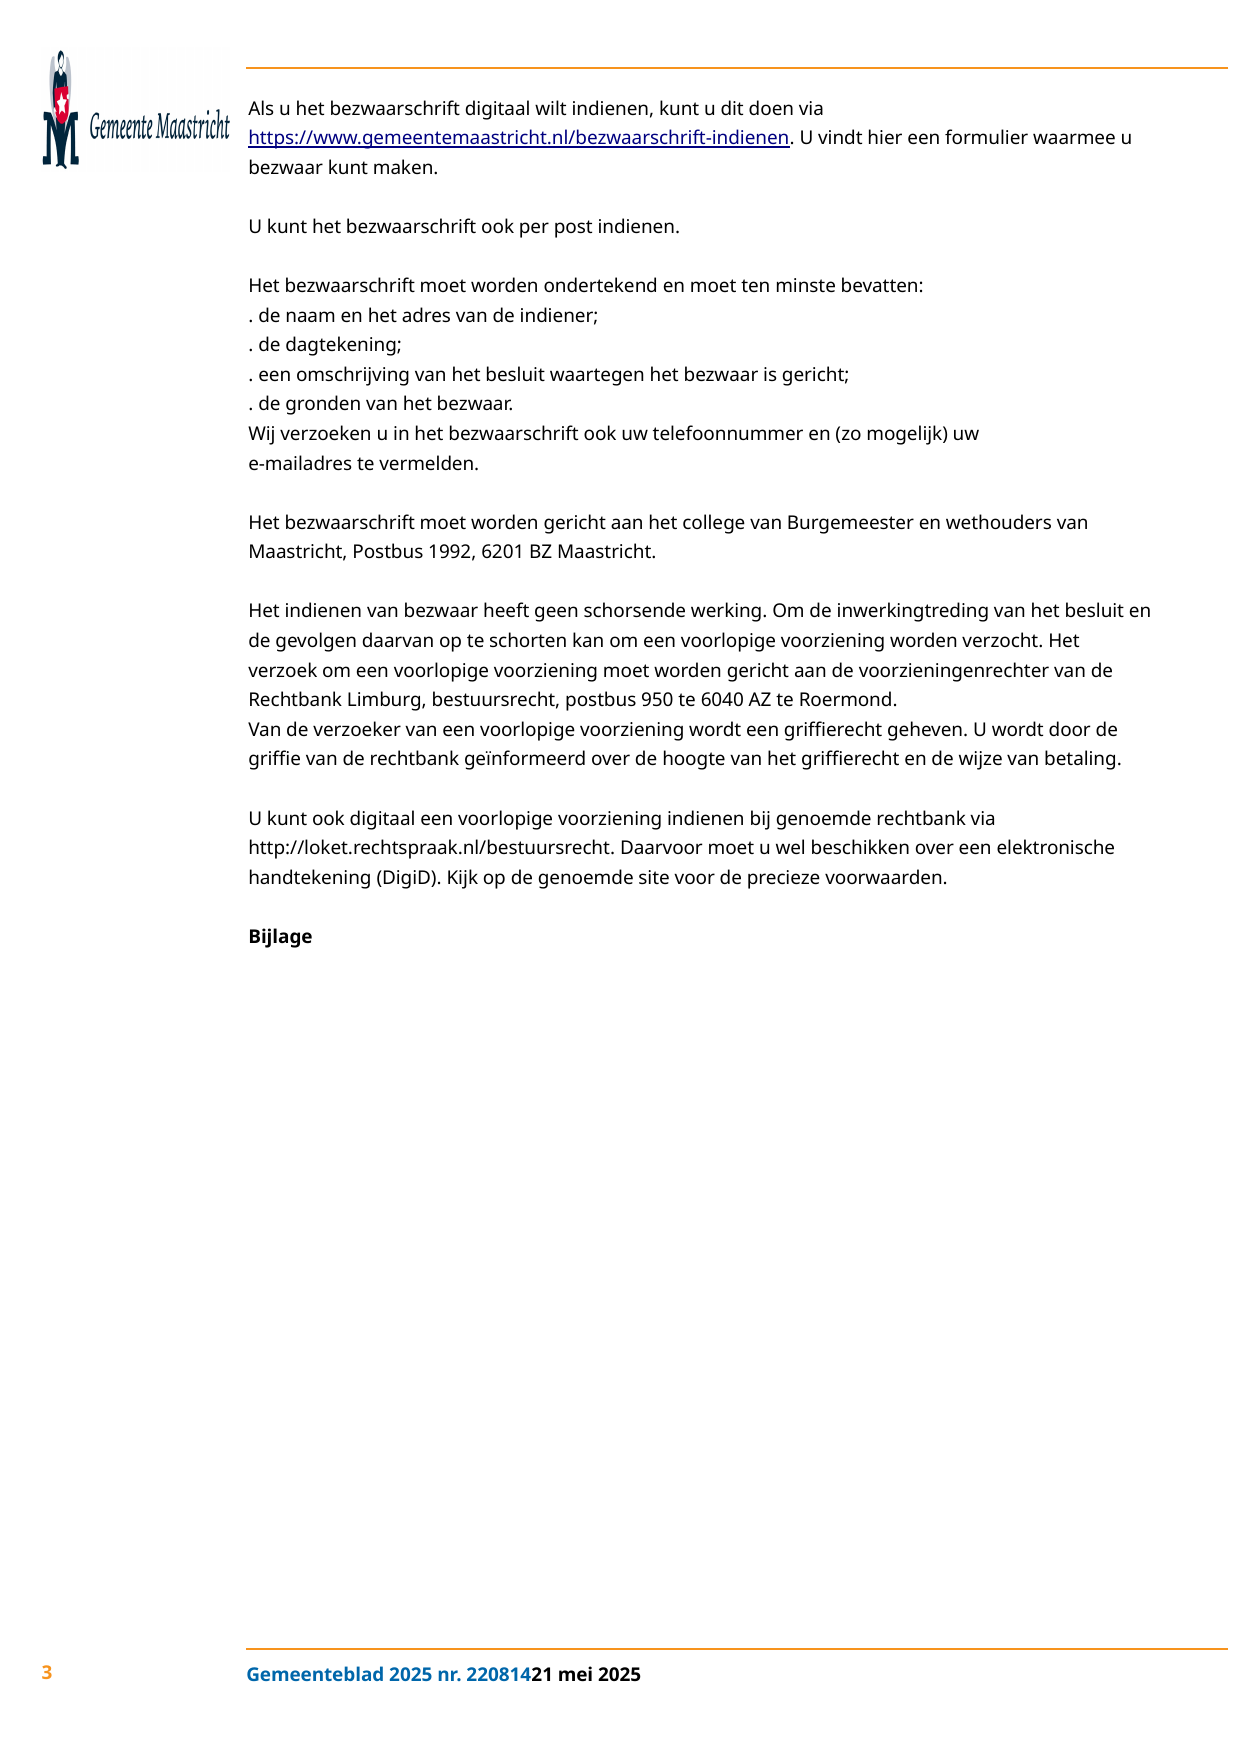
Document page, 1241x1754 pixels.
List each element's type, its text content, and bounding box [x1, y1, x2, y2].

text Als u het bezwaarschrift digitaal wilt indienen, kunt u dit doen via https://www.gemeentemaastricht.nl/bezwaarschrift-indienen. U vindt hier een formulier waarmee u bezwaar kunt maken. [248, 95, 1152, 180]
text . een omschrijving van het besluit waartegen het bezwaar is gericht; [248, 361, 1152, 387]
text . de dagtekening; [248, 331, 1152, 357]
text . de gronden van het bezwaar. [248, 391, 1152, 416]
text Van de verzoeker van een voorlopige voorziening wordt een griffierecht geheven. U wordt door de griffie van de rechtbank geïnformeerd over de hoogte van het griffierecht en de wijze van betaling. [248, 716, 1152, 771]
text Het indienen van bezwaar heeft geen schorsende werking. Om de inwerkingtreding van het besluit en de gevolgen daarvan op te schorten kan om een voorlopige voorziening worden verzocht. Het verzoek om een voorlopige voorziening moet worden gericht aan de voorzieningenrechter van de Rechtbank Limburg, bestuursrecht, postbus 950 te 6040 AZ te Roermond. [248, 598, 1152, 712]
text . de naam en het adres van de indiener; [248, 302, 1152, 328]
text e-mailadres te vermelden. [248, 450, 1152, 476]
picture [41, 47, 231, 172]
text Het bezwaarschrift moet worden gericht aan het college van Burgemeester en wethouders van Maastricht, Postbus 1992, 6201 BZ Maastricht. [248, 509, 1152, 564]
text Het bezwaarschrift moet worden ondertekend en moet ten minste bevatten: [248, 272, 1152, 298]
text Bijlage [248, 923, 1152, 949]
text Wij verzoeken u in het bezwaarschrift ook uw telefoonnummer en (zo mogelijk) uw [248, 420, 1152, 446]
text U kunt ook digitaal een voorlopige voorziening indienen bij genoemde rechtbank via http://loket.rechtspraak.nl/bestuursrecht. Daarvoor moet u wel beschikken over een elektronische handtekening (DigiD). Kijk op de genoemde site voor de precieze voorwaarden. [248, 805, 1152, 890]
text U kunt het bezwaarschrift ook per post indienen. [248, 213, 1152, 239]
